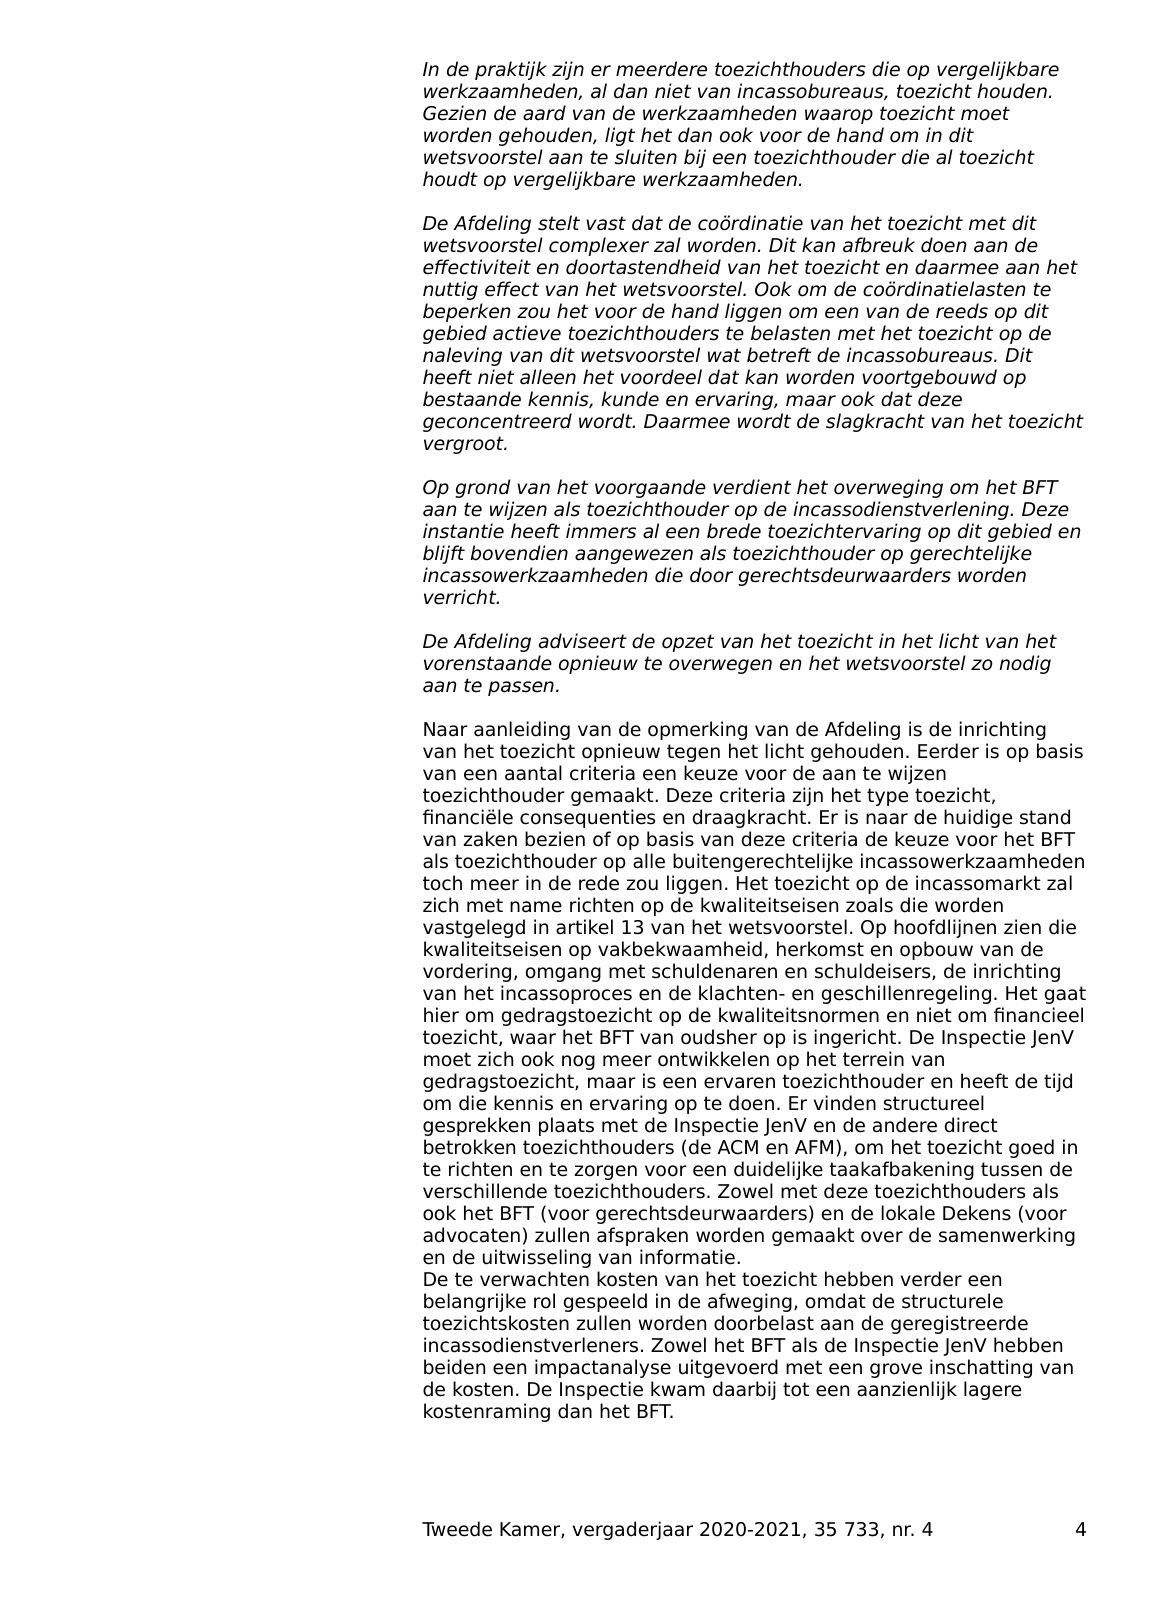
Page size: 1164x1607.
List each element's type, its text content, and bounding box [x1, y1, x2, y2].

text In de praktijk zijn er meerdere toezichthouders die op vergelijkbare werkzaamheden, al dan niet van incassobureaus, toezicht houden. Gezien de aard van de werkzaamheden waarop toezicht moet worden gehouden, ligt het dan ook voor de hand om in dit wetsvoorstel aan te sluiten bij een toezichthouder die al toezicht houdt op vergelijkbare werkzaamheden. [422, 59, 1087, 191]
text De Afdeling stelt vast dat de coördinatie van het toezicht met dit wetsvoorstel complexer zal worden. Dit kan afbreuk doen aan de effectiviteit en doortastendheid van het toezicht en daarmee aan het nuttig effect van het wetsvoorstel. Ook om de coördinatielasten te beperken zou het voor de hand liggen om een van de reeds op dit gebied actieve toezichthouders te belasten met het toezicht op de naleving van dit wetsvoorstel wat betreft de incassobureaus. Dit heeft niet alleen het voordeel dat kan worden voortgebouwd op bestaande kennis, kunde en ervaring, maar ook dat deze geconcentreerd wordt. Daarmee wordt de slagkracht van het toezicht vergroot. [422, 213, 1087, 455]
text De Afdeling adviseert de opzet van het toezicht in het licht van het vorenstaande opnieuw te overwegen en het wetsvoorstel zo nodig aan te passen. [422, 631, 1087, 697]
text Op grond van het voorgaande verdient het overweging om het BFT aan te wijzen als toezichthouder op de incassodienstverlening. Deze instantie heeft immers al een brede toezichtervaring op dit gebied en blijft bovendien aangewezen als toezichthouder op gerechtelijke incassowerkzaamheden die door gerechtsdeurwaarders worden verricht. [422, 477, 1087, 609]
text De te verwachten kosten van het toezicht hebben verder een belangrijke rol gespeeld in de afweging, omdat de structurele toezichtskosten zullen worden doorbelast aan de geregistreerde incassodienstverleners. Zowel het BFT als de Inspectie JenV hebben beiden een impactanalyse uitgevoerd met een grove inschatting van de kosten. De Inspectie kwam daarbij tot een aanzienlijk lagere kostenraming dan het BFT. [422, 1269, 1087, 1423]
text Naar aanleiding van de opmerking van de Afdeling is de inrichting van het toezicht opnieuw tegen het licht gehouden. Eerder is op basis van een aantal criteria een keuze voor de aan te wijzen toezichthouder gemaakt. Deze criteria zijn het type toezicht, financiële consequenties en draagkracht. Er is naar de huidige stand van zaken bezien of op basis van deze criteria de keuze voor het BFT als toezichthouder op alle buitengerechtelijke incassowerkzaamheden toch meer in de rede zou liggen. Het toezicht op de incassomarkt zal zich met name richten op de kwaliteitseisen zoals die worden vastgelegd in artikel 13 van het wetsvoorstel. Op hoofdlijnen zien die kwaliteitseisen op vakbekwaamheid, herkomst en opbouw van de vordering, omgang met schuldenaren en schuldeisers, de inrichting van het incassoproces en de klachten- en geschillenregeling. Het gaat hier om gedragstoezicht op de kwaliteitsnormen en niet om financieel toezicht, waar het BFT van oudsher op is ingericht. De Inspectie JenV moet zich ook nog meer ontwikkelen op het terrein van gedragstoezicht, maar is een ervaren toezichthouder en heeft de tijd om die kennis en ervaring op te doen. Er vinden structureel gesprekken plaats met de Inspectie JenV en de andere direct betrokken toezichthouders (de ACM en AFM), om het toezicht goed in te richten en te zorgen voor een duidelijke taakafbakening tussen de verschillende toezichthouders. Zowel met deze toezichthouders als ook het BFT (voor gerechtsdeurwaarders) en de lokale Dekens (voor advocaten) zullen afspraken worden gemaakt over de samenwerking en de uitwisseling van informatie. [422, 719, 1087, 1269]
